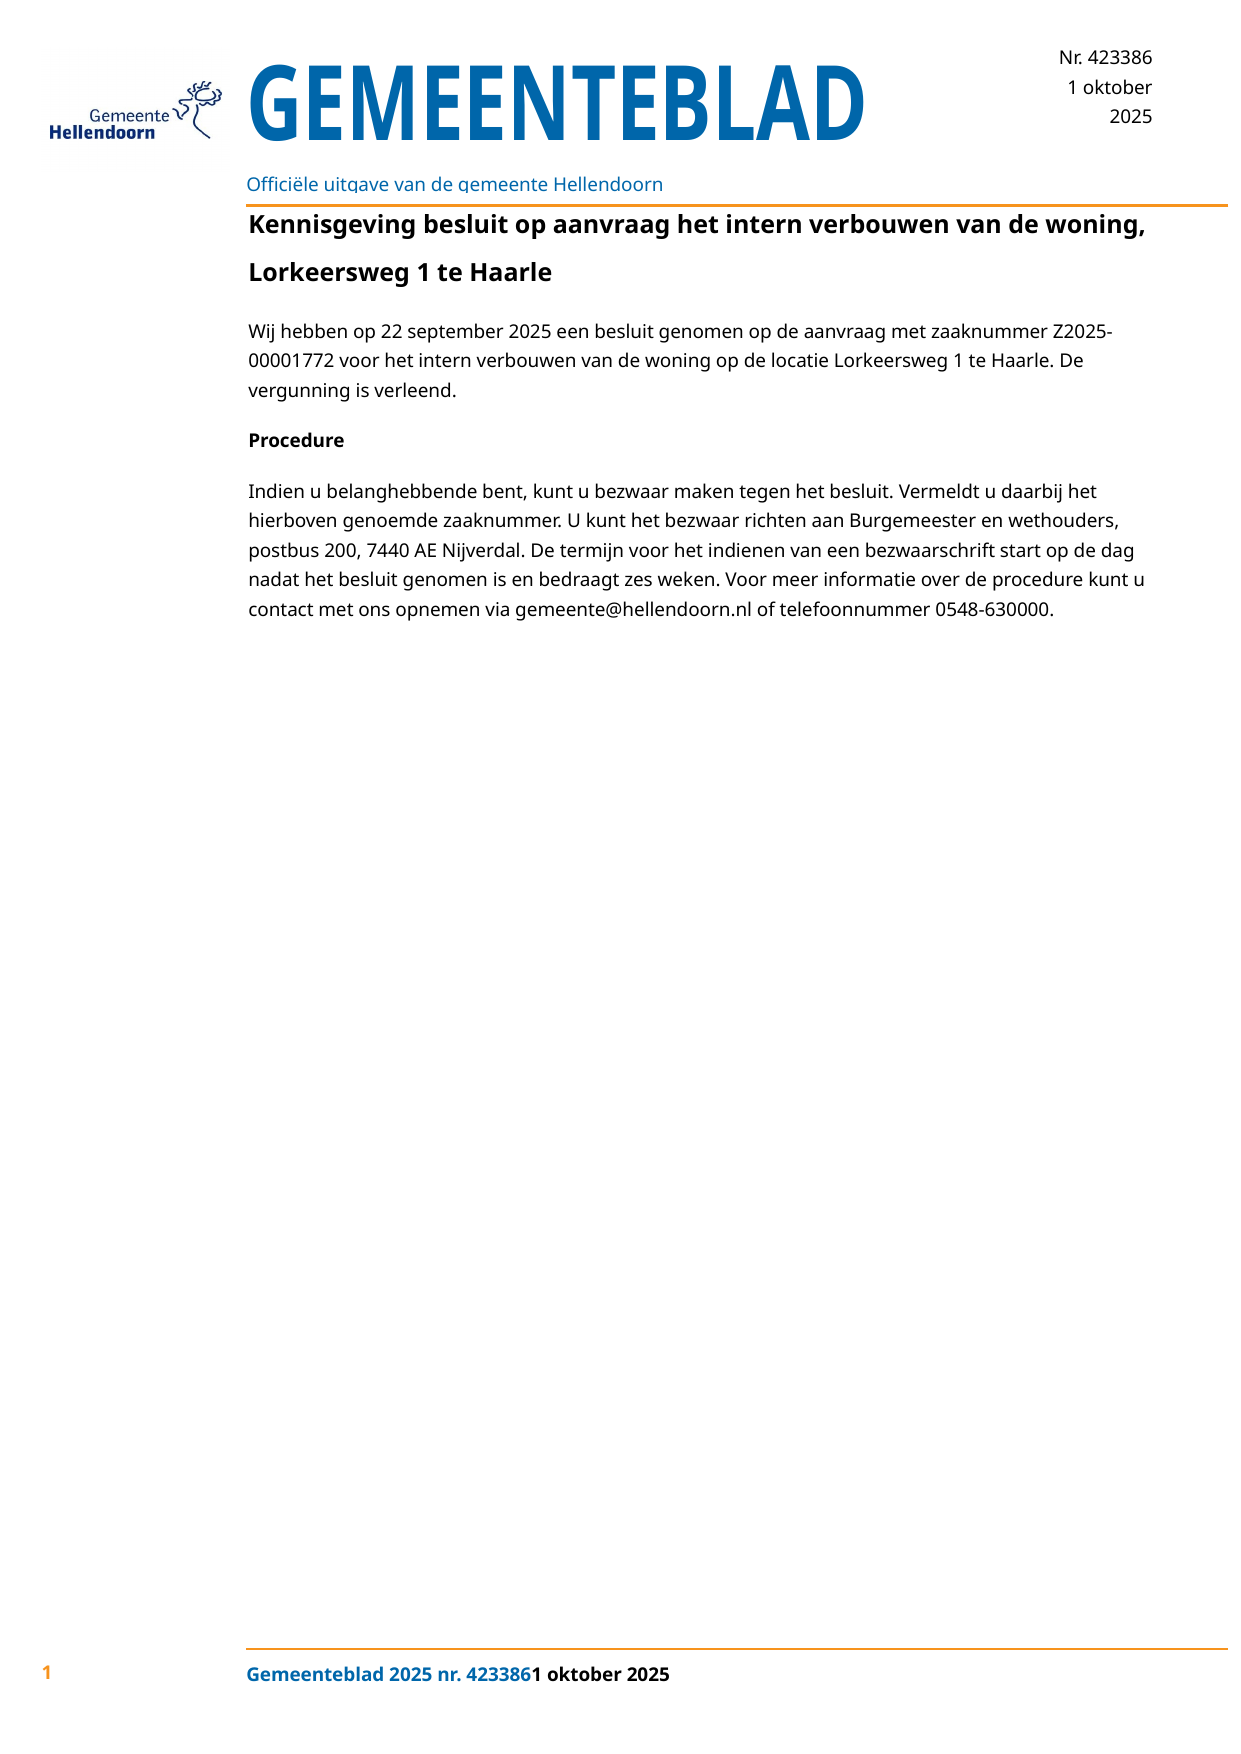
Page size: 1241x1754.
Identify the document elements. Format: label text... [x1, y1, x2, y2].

text Wij hebben op 22 september 2025 een besluit genomen op de aanvraag met zaaknummer Z2025-00001772 voor het intern verbouwen van de woning op de locatie Lorkeersweg 1 te Haarle. De vergunning is verleend. [248, 318, 1152, 403]
text Indien u belanghebbende bent, kunt u bezwaar maken tegen het besluit. Vermeldt u daarbij het hierboven genoemde zaaknummer. U kunt het bezwaar richten aan Burgemeester en wethouders, postbus 200, 7440 AE Nijverdal. De termijn voor het indienen van een bezwaarschrift start op de dag nadat het besluit genomen is en bedraagt zes weken. Voor meer informatie over de procedure kunt u contact met ons opnemen via gemeente@hellendoorn.nl of telefoonnummer 0548-630000. [248, 478, 1152, 622]
text Kennisgeving besluit op aanvraag het intern verbouwen van de woning, Lorkeersweg 1 te Haarle [248, 207, 1152, 288]
picture [41, 47, 231, 172]
text Procedure [248, 427, 1152, 453]
